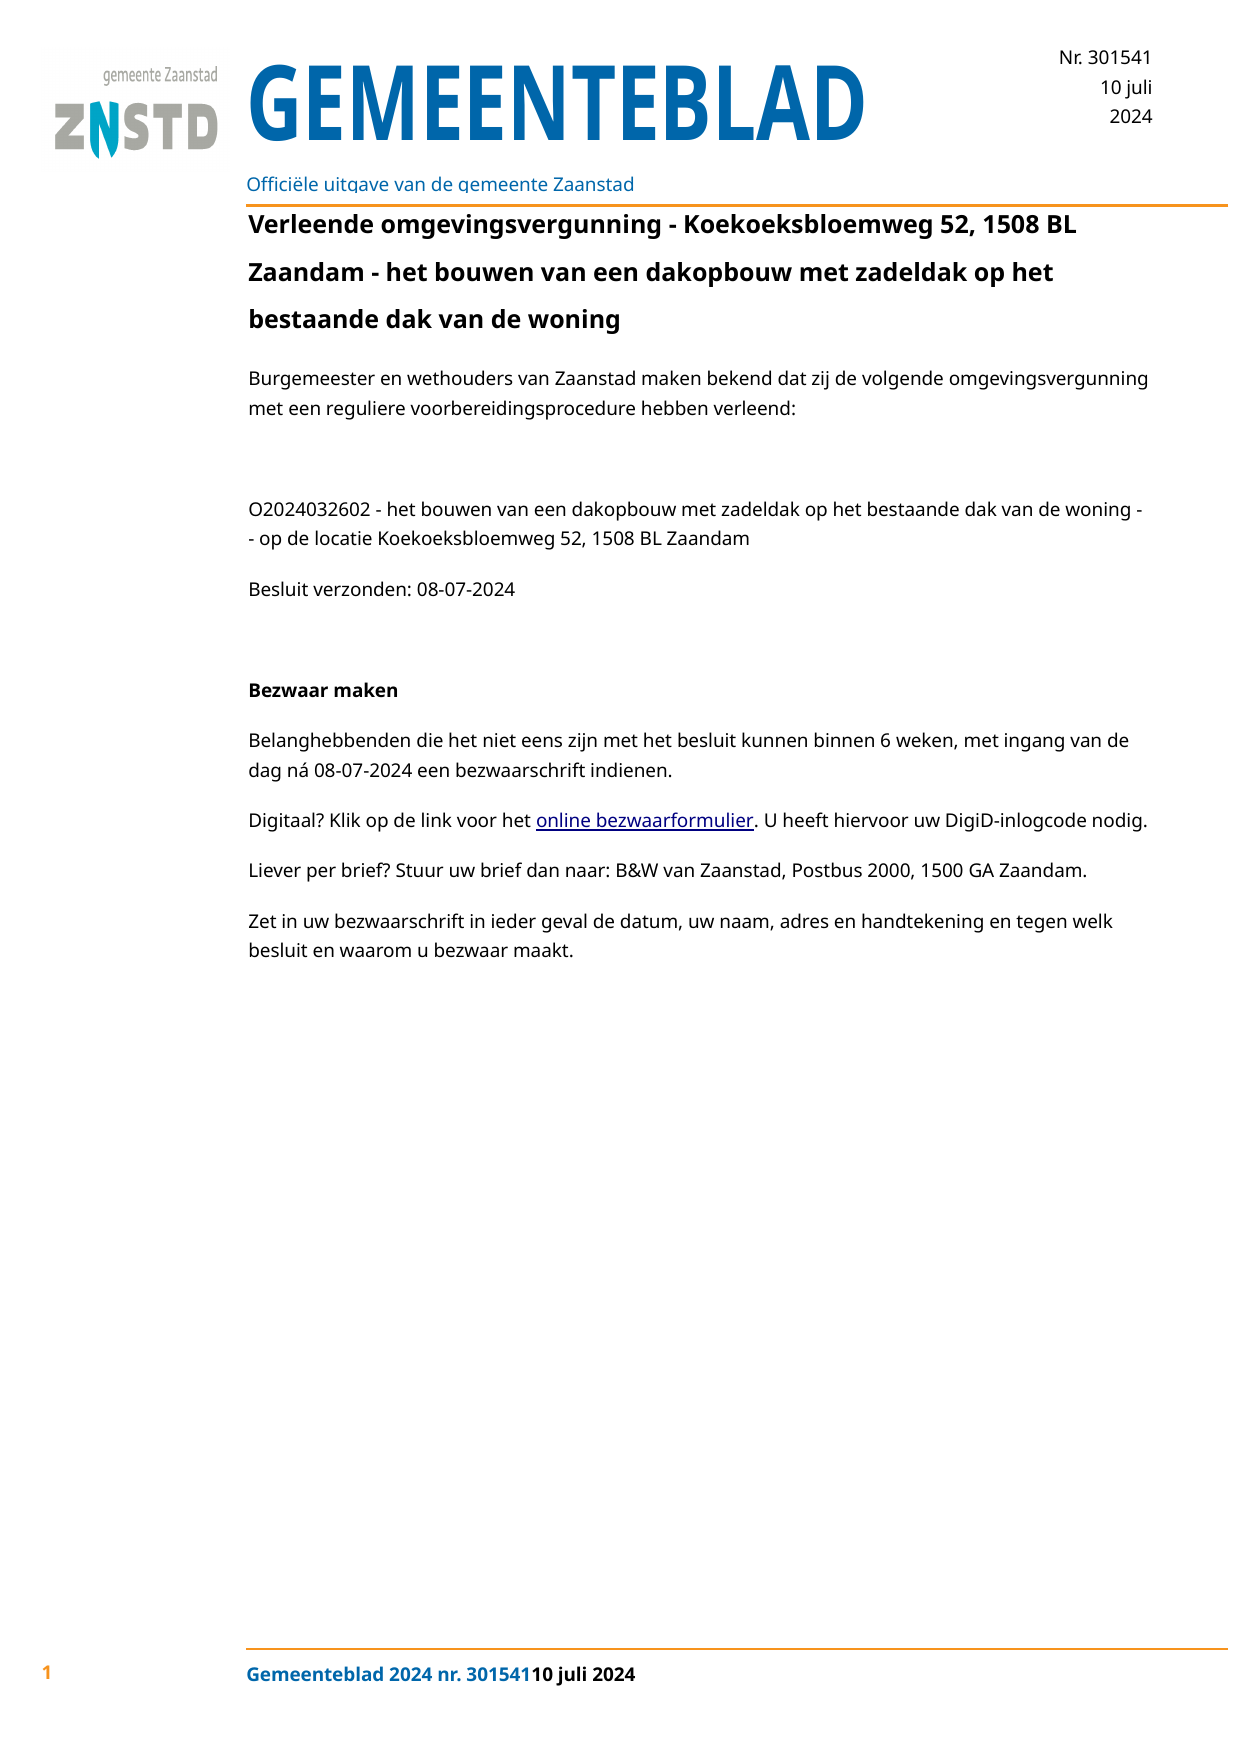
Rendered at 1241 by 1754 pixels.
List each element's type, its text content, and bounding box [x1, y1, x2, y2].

text Burgemeester en wethouders van Zaanstad maken bekend dat zij de volgende omgevingsvergunning met een reguliere voorbereidingsprocedure hebben verleend: [248, 366, 1152, 421]
text Bezwaar maken [248, 677, 1152, 702]
text Besluit verzonden: 08-07-2024 [248, 576, 1152, 602]
text Digitaal? Klik op de link voor het online bezwaarformulier. U heeft hiervoor uw DigiD-inlogcode nodig. [248, 807, 1152, 833]
text Zet in uw bezwaarschrift in ieder geval de datum, uw naam, adres en handtekening en tegen welk besluit en waarom u bezwaar maakt. [248, 908, 1152, 963]
text Verleende omgevingsvergunning - Koekoeksbloemweg 52, 1508 BL Zaandam - het bouwen van een dakopbouw met zadeldak op het bestaande dak van de woning [248, 207, 1152, 336]
picture [41, 47, 231, 172]
text Liever per brief? Stuur uw brief dan naar: B&W van Zaanstad, Postbus 2000, 1500 GA Zaandam. [248, 858, 1152, 883]
text O2024032602 - het bouwen van een dakopbouw met zadeldak op het bestaande dak van de woning - - op de locatie Koekoeksbloemweg 52, 1508 BL Zaandam [248, 496, 1152, 551]
text Belanghebbenden die het niet eens zijn met het besluit kunnen binnen 6 weken, met ingang van de dag ná 08-07-2024 een bezwaarschrift indienen. [248, 727, 1152, 782]
